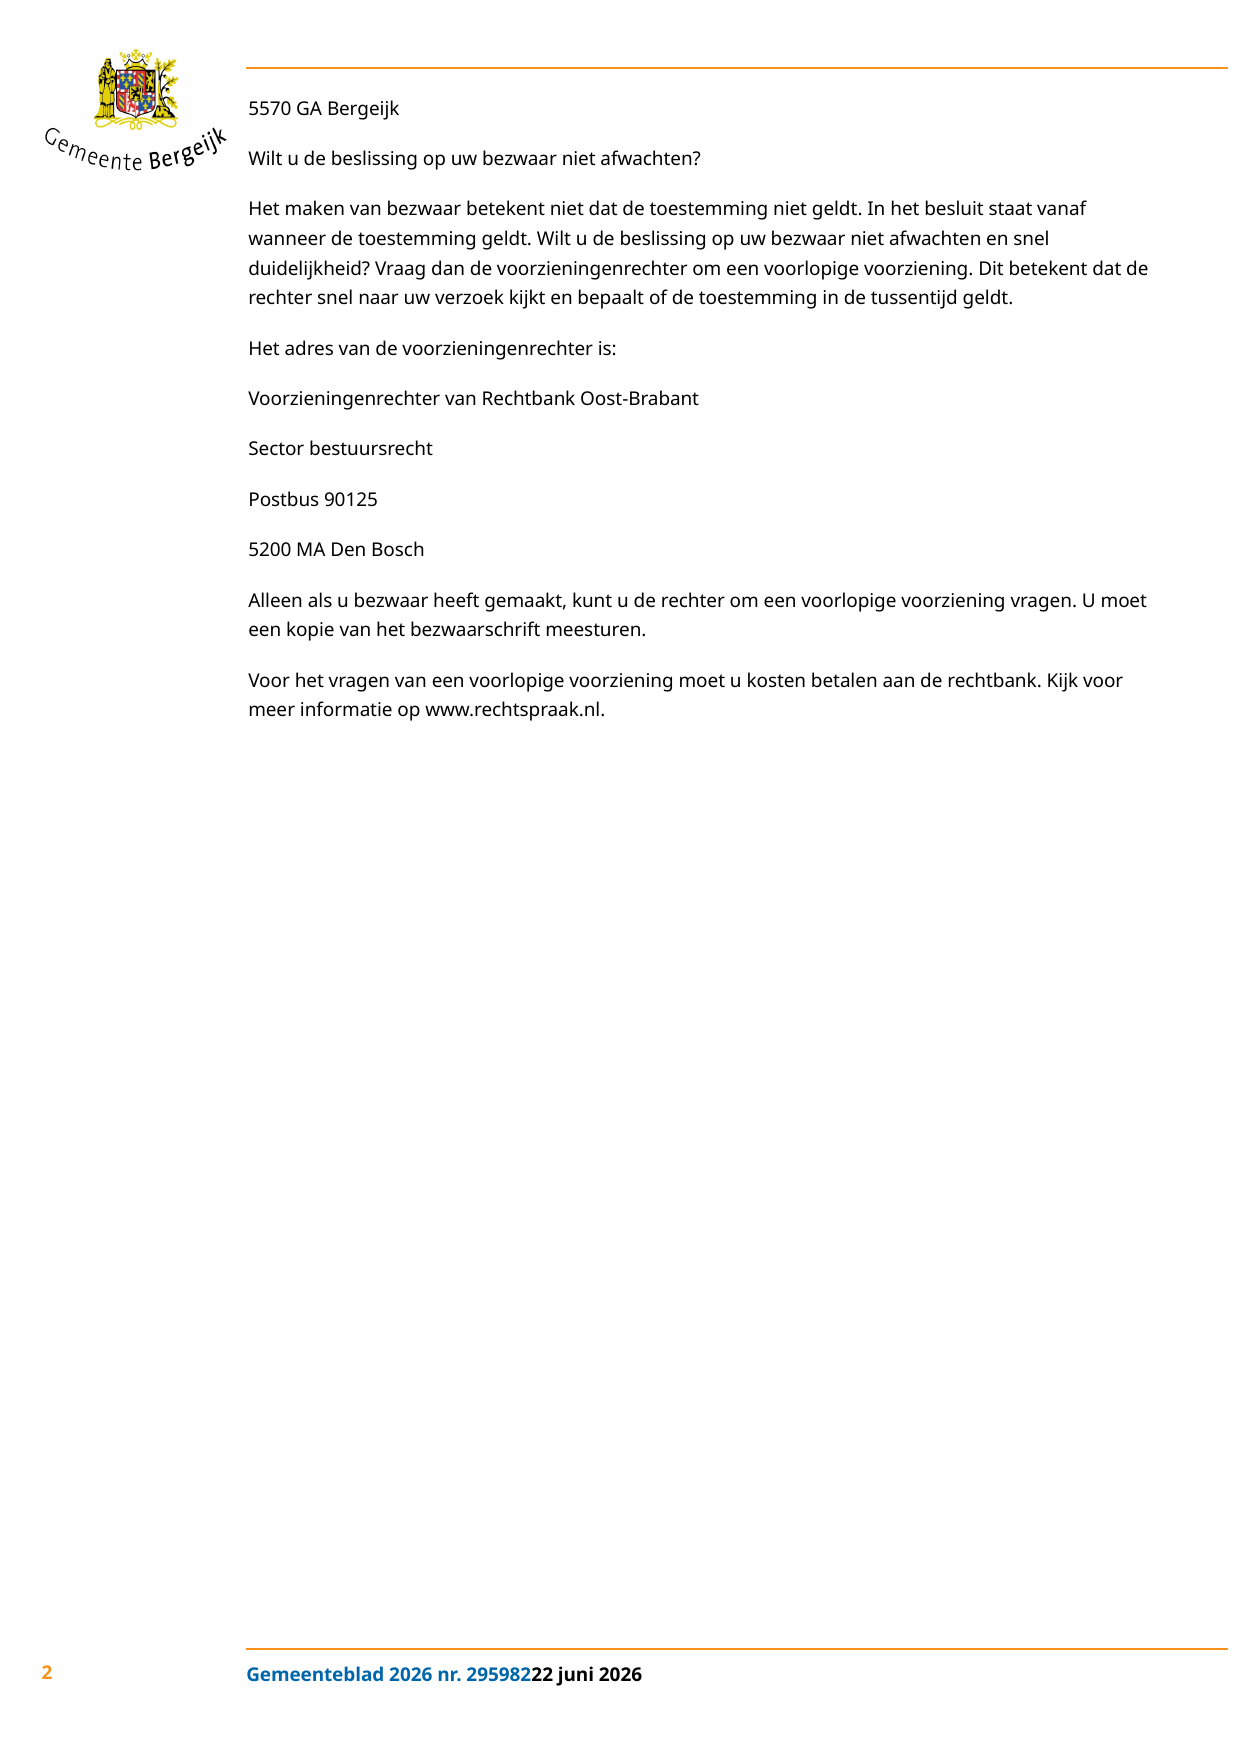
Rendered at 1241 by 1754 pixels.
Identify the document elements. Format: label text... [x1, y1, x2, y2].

text Sector bestuursrecht [248, 436, 1152, 461]
text 5200 MA Den Bosch [248, 536, 1152, 562]
text Het adres van de voorzieningenrechter is: [248, 335, 1152, 361]
text 5570 GA Bergeijk [248, 95, 1152, 121]
text Wilt u de beslissing op uw bezwaar niet afwachten? [248, 145, 1152, 171]
picture [41, 47, 231, 172]
text Het maken van bezwaar betekent niet dat de toestemming niet geldt. In het besluit staat vanaf wanneer de toestemming geldt. Wilt u de beslissing op uw bezwaar niet afwachten en snel duidelijkheid? Vraag dan de voorzieningenrechter om een voorlopige voorziening. Dit betekent dat de rechter snel naar uw verzoek kijkt en bepaalt of de toestemming in de tussentijd geldt. [248, 196, 1152, 310]
text Postbus 90125 [248, 486, 1152, 512]
text Voor het vragen van een voorlopige voorziening moet u kosten betalen aan de rechtbank. Kijk voor meer informatie op www.rechtspraak.nl. [248, 667, 1152, 722]
text Alleen als u bezwaar heeft gemaakt, kunt u de rechter om een voorlopige voorziening vragen. U moet een kopie van het bezwaarschrift meesturen. [248, 587, 1152, 642]
text Voorzieningenrechter van Rechtbank Oost-Brabant [248, 385, 1152, 411]
